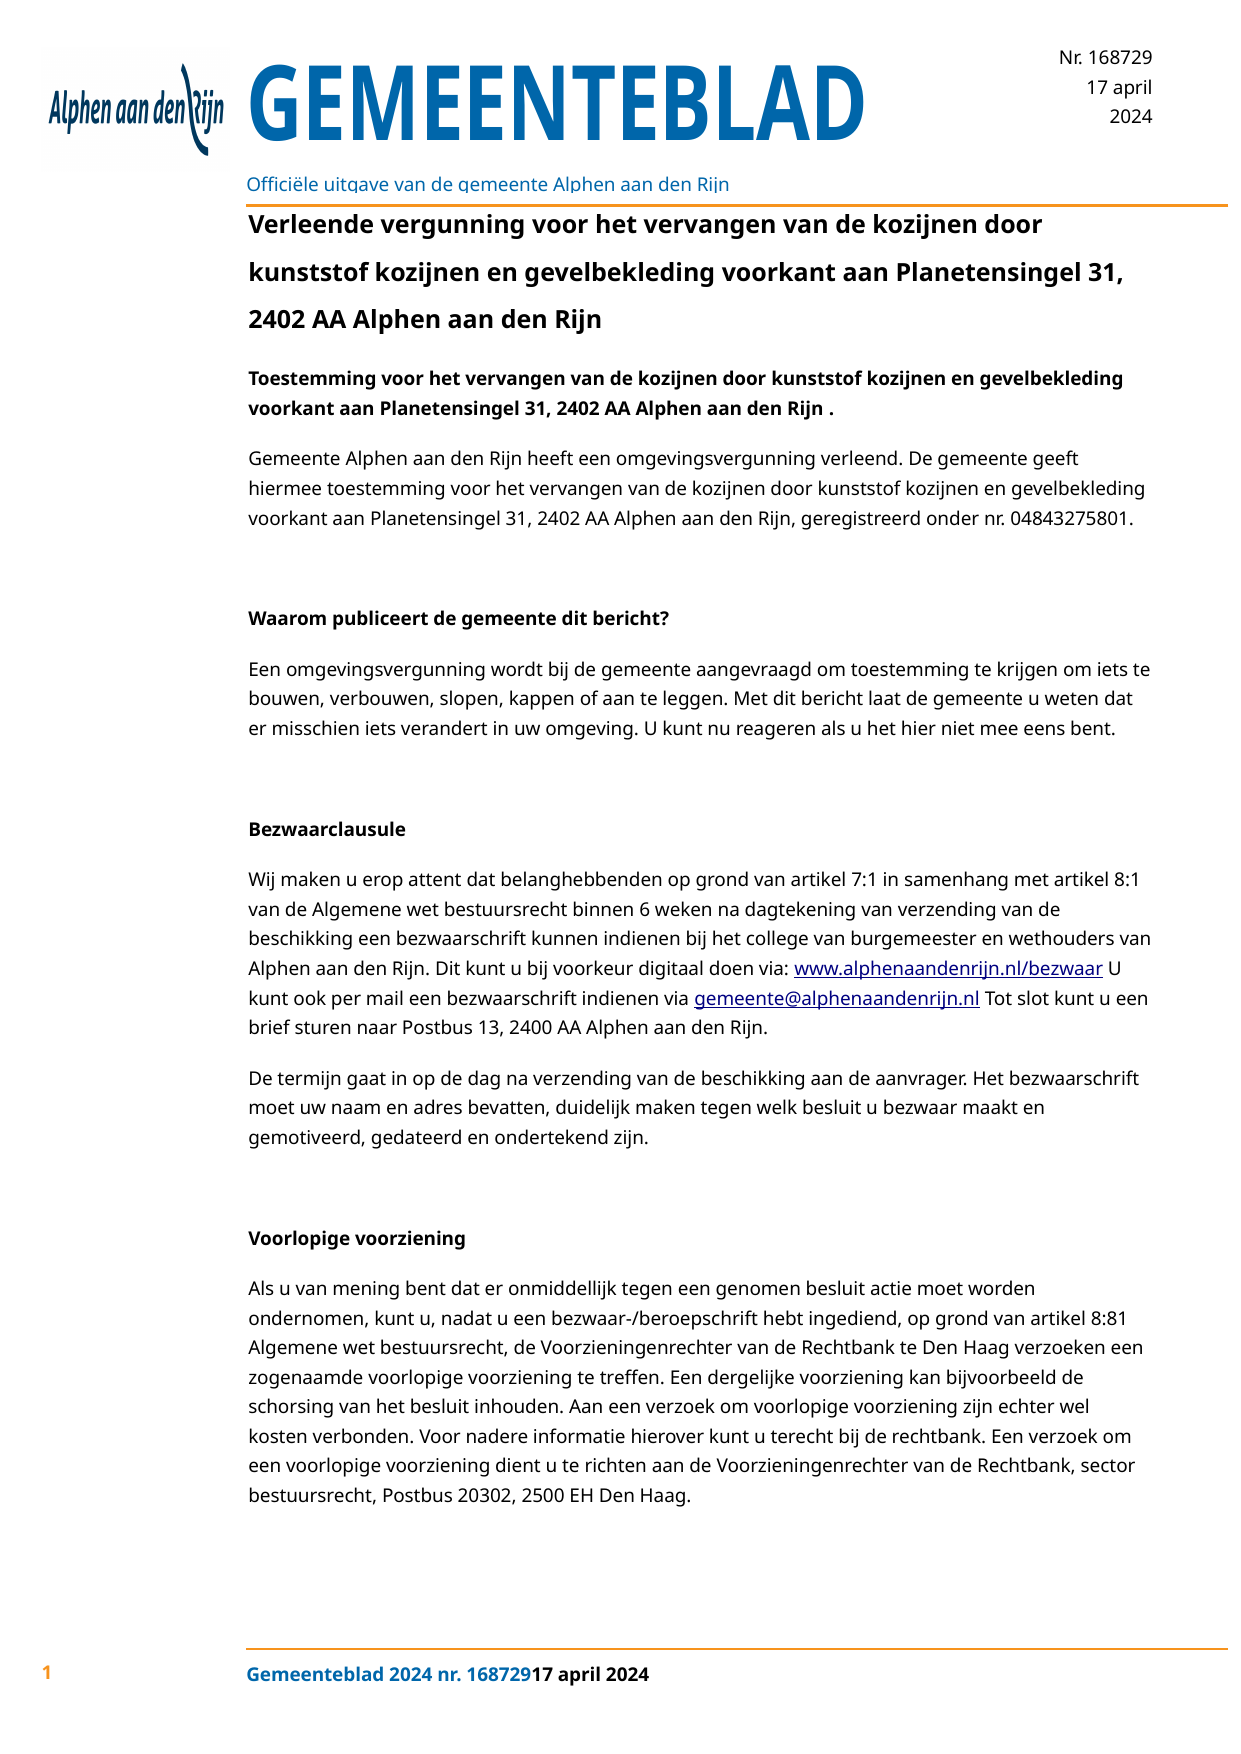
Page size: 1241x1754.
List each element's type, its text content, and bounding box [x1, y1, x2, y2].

text Een omgevingsvergunning wordt bij de gemeente aangevraagd om toestemming te krijgen om iets te bouwen, verbouwen, slopen, kappen of aan te leggen. Met dit bericht laat de gemeente u weten dat er misschien iets verandert in uw omgeving. U kunt nu reageren als u het hier niet mee eens bent. [248, 656, 1152, 741]
text Gemeente Alphen aan den Rijn heeft een omgevingsvergunning verleend. De gemeente geeft hiermee toestemming voor het vervangen van de kozijnen door kunststof kozijnen en gevelbekleding voorkant aan Planetensingel 31, 2402 AA Alphen aan den Rijn, geregistreerd onder nr. 04843275801. [248, 446, 1152, 530]
picture [41, 47, 231, 172]
text Waarom publiceert de gemeente dit bericht? [248, 606, 1152, 631]
text De termijn gaat in op de dag na verzending van de beschikking aan de aanvrager. Het bezwaarschrift moet uw naam en adres bevatten, duidelijk maken tegen welk besluit u bezwaar maakt en gemotiveerd, gedateerd en ondertekend zijn. [248, 1065, 1152, 1149]
text Als u van mening bent dat er onmiddellijk tegen een genomen besluit actie moet worden ondernomen, kunt u, nadat u een bezwaar-/beroepschrift hebt ingediend, op grond van artikel 8:81 Algemene wet bestuursrecht, de Voorzieningenrechter van de Rechtbank te Den Haag verzoeken een zogenaamde voorlopige voorziening te treffen. Een dergelijke voorziening kan bijvoorbeeld de schorsing van het besluit inhouden. Aan een verzoek om voorlopige voorziening zijn echter wel kosten verbonden. Voor nadere informatie hierover kunt u terecht bij de rechtbank. Een verzoek om een voorlopige voorziening dient u te richten aan de Voorzieningenrechter van de Rechtbank, sector bestuursrecht, Postbus 20302, 2500 EH Den Haag. [248, 1275, 1152, 1508]
text Bezwaarclausule [248, 816, 1152, 842]
text Toestemming voor het vervangen van de kozijnen door kunststof kozijnen en gevelbekleding voorkant aan Planetensingel 31, 2402 AA Alphen aan den Rijn . [248, 366, 1152, 421]
text Voorlopige voorziening [248, 1225, 1152, 1250]
text Wij maken u erop attent dat belanghebbenden op grond van artikel 7:1 in samenhang met artikel 8:1 van de Algemene wet bestuursrecht binnen 6 weken na dagtekening van verzending van de beschikking een bezwaarschrift kunnen indienen bij het college van burgemeester en wethouders van Alphen aan den Rijn. Dit kunt u bij voorkeur digitaal doen via: www.alphenaandenrijn.nl/bezwaar U kunt ook per mail een bezwaarschrift indienen via gemeente@alphenaandenrijn.nl Tot slot kunt u een brief sturen naar Postbus 13, 2400 AA Alphen aan den Rijn. [248, 866, 1152, 1040]
text Verleende vergunning voor het vervangen van de kozijnen door kunststof kozijnen en gevelbekleding voorkant aan Planetensingel 31, 2402 AA Alphen aan den Rijn [248, 207, 1152, 336]
